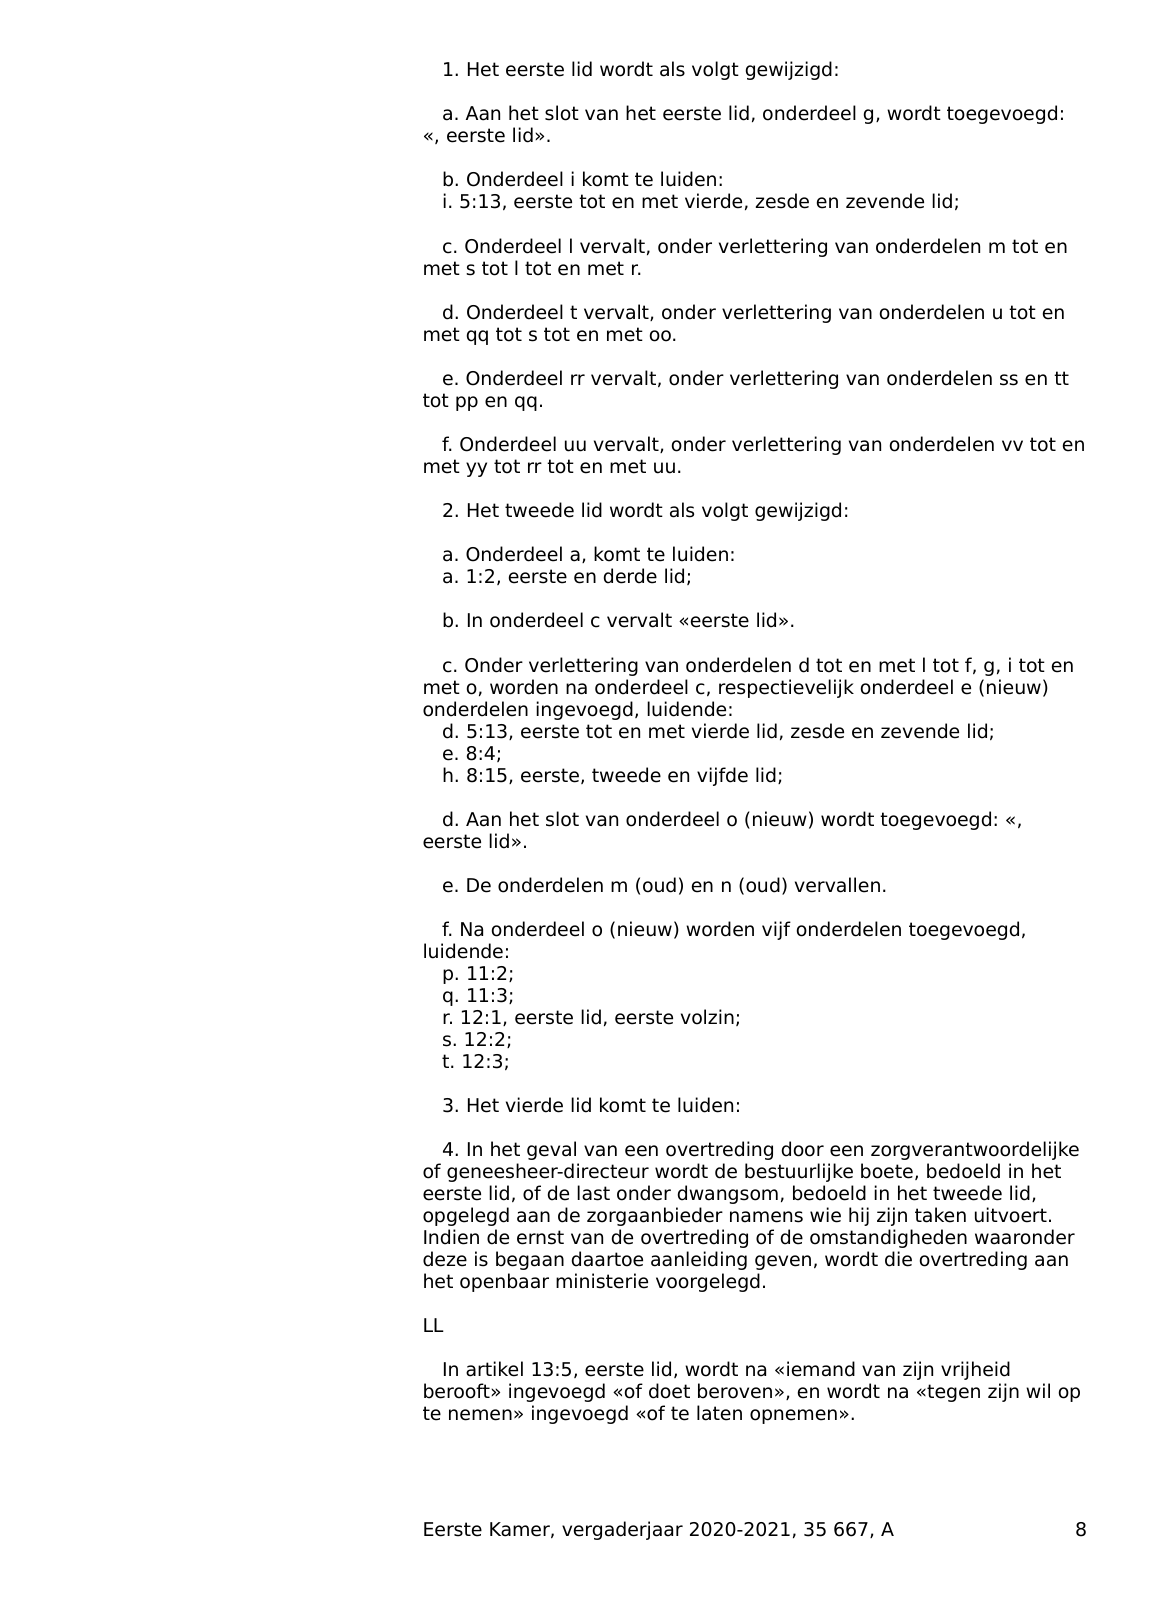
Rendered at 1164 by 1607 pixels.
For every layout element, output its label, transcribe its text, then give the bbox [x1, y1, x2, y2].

text h. 8:15, eerste, tweede en vijfde lid; [422, 764, 1087, 786]
text q. 11:3; [422, 985, 1087, 1007]
text e. 8:4; [422, 742, 1087, 764]
text d. Onderdeel t vervalt, onder verlettering van onderdelen u tot en met qq tot s tot en met oo. [422, 302, 1087, 346]
text f. Onderdeel uu vervalt, onder verlettering van onderdelen vv tot en met yy tot rr tot en met uu. [422, 434, 1087, 478]
text LL [422, 1315, 1087, 1337]
text a. 1:2, eerste en derde lid; [422, 566, 1087, 588]
text r. 12:1, eerste lid, eerste volzin; [422, 1007, 1087, 1029]
text e. De onderdelen m (oud) en n (oud) vervallen. [422, 875, 1087, 897]
text 3. Het vierde lid komt te luiden: [422, 1095, 1087, 1117]
text p. 11:2; [422, 963, 1087, 985]
text 2. Het tweede lid wordt als volgt gewijzigd: [422, 500, 1087, 522]
text d. Aan het slot van onderdeel o (nieuw) wordt toegevoegd: «, eerste lid». [422, 809, 1087, 853]
text c. Onder verlettering van onderdelen d tot en met l tot f, g, i tot en met o, worden na onderdeel c, respectievelijk onderdeel e (nieuw) onderdelen ingevoegd, luidende: [422, 654, 1087, 721]
text b. In onderdeel c vervalt «eerste lid». [422, 610, 1087, 632]
text e. Onderdeel rr vervalt, onder verlettering van onderdelen ss en tt tot pp en qq. [422, 368, 1087, 412]
text f. Na onderdeel o (nieuw) worden vijf onderdelen toegevoegd, luidende: [422, 919, 1087, 963]
text c. Onderdeel l vervalt, onder verlettering van onderdelen m tot en met s tot l tot en met r. [422, 236, 1087, 279]
text t. 12:3; [422, 1051, 1087, 1073]
text a. Aan het slot van het eerste lid, onderdeel g, wordt toegevoegd: «, eerste lid». [422, 103, 1087, 147]
text i. 5:13, eerste tot en met vierde, zesde en zevende lid; [422, 191, 1087, 213]
text s. 12:2; [422, 1029, 1087, 1051]
text b. Onderdeel i komt te luiden: [422, 169, 1087, 191]
text 4. In het geval van een overtreding door een zorgverantwoordelijke of geneesheer-directeur wordt de bestuurlijke boete, bedoeld in het eerste lid, of de last onder dwangsom, bedoeld in het tweede lid, opgelegd aan de zorgaanbieder namens wie hij zijn taken uitvoert. Indien de ernst van de overtreding of de omstandigheden waaronder deze is begaan daartoe aanleiding geven, wordt die overtreding aan het openbaar ministerie voorgelegd. [422, 1139, 1087, 1293]
text 1. Het eerste lid wordt als volgt gewijzigd: [422, 59, 1087, 81]
text a. Onderdeel a, komt te luiden: [422, 544, 1087, 566]
text In artikel 13:5, eerste lid, wordt na «iemand van zijn vrijheid berooft» ingevoegd «of doet beroven», en wordt na «tegen zijn wil op te nemen» ingevoegd «of te laten opnemen». [422, 1359, 1087, 1425]
text d. 5:13, eerste tot en met vierde lid, zesde en zevende lid; [422, 721, 1087, 742]
